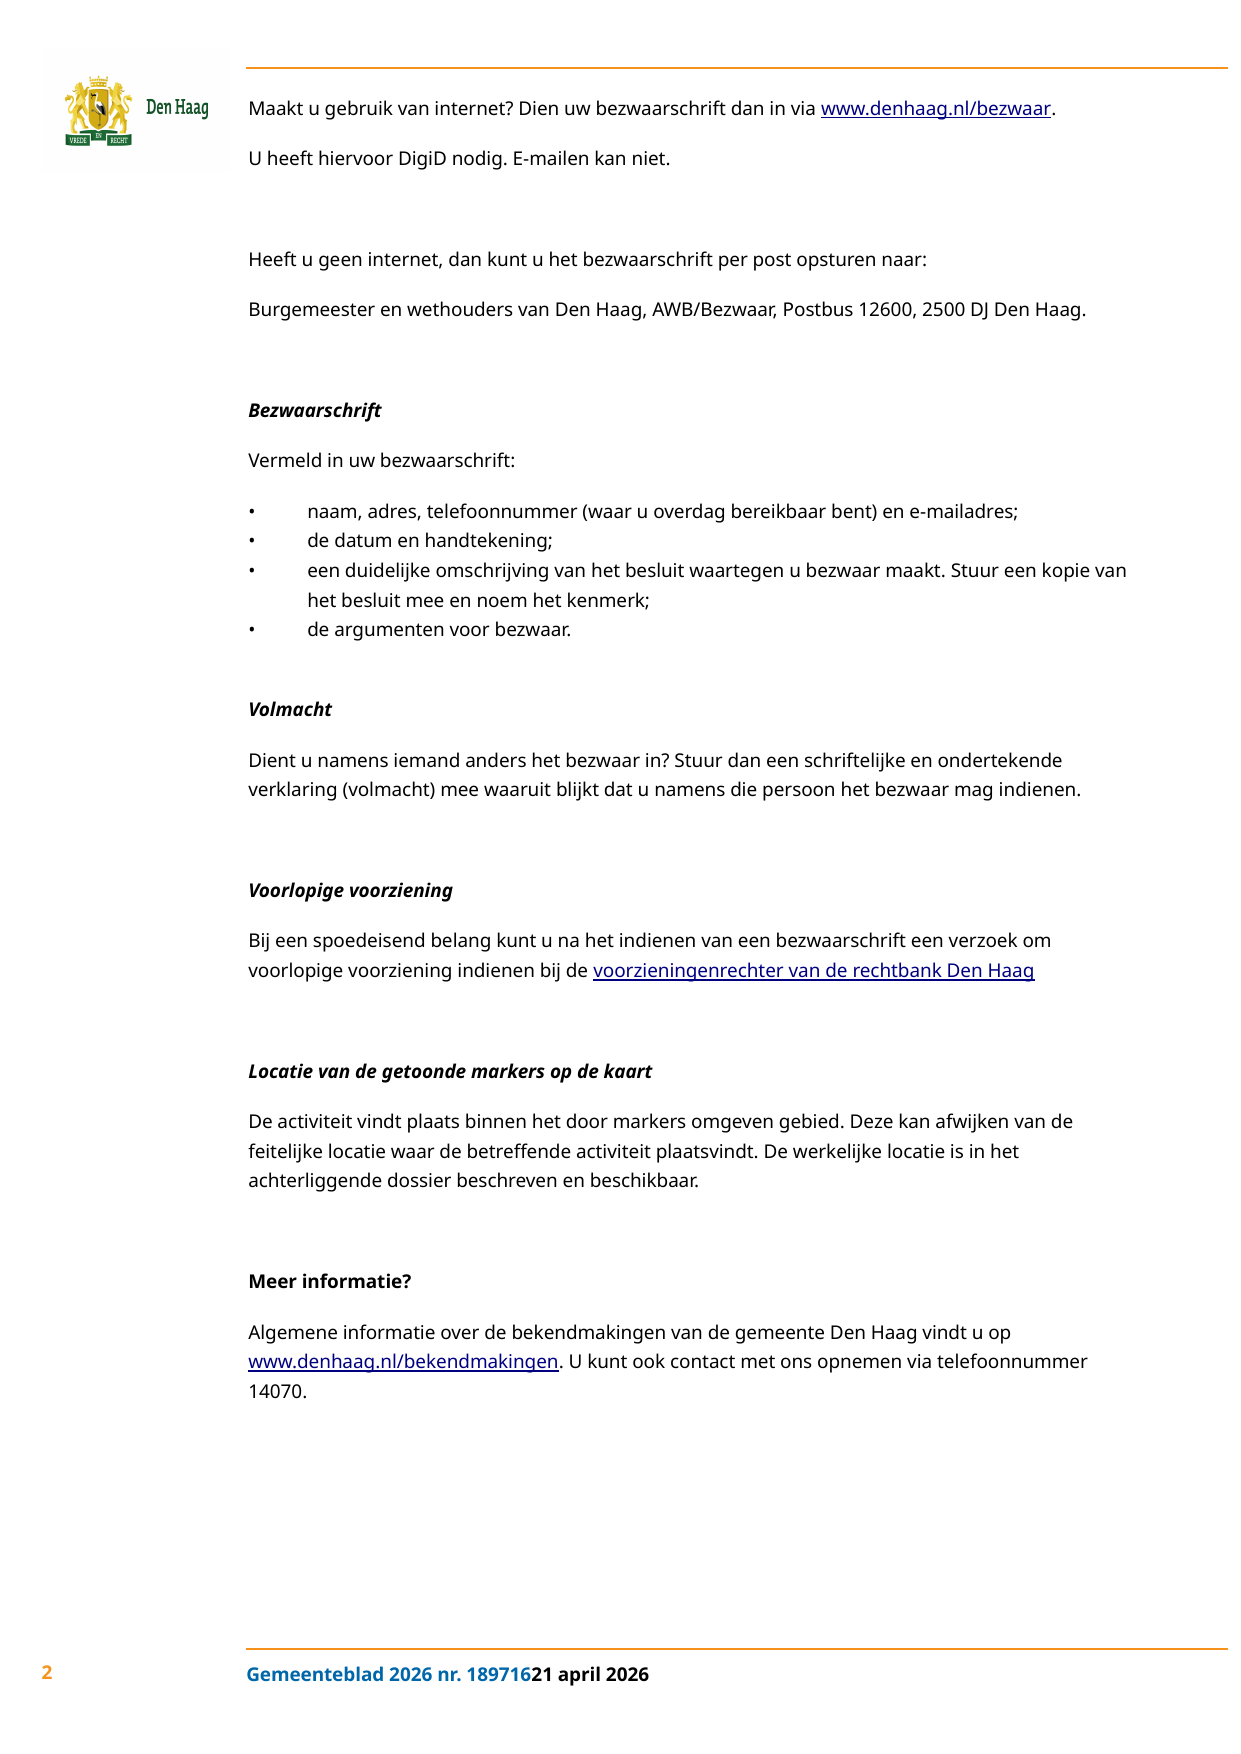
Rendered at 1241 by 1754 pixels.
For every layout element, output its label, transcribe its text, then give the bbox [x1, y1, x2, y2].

text Voorlopige voorziening [248, 877, 1152, 903]
text Algemene informatie over de bekendmakingen van de gemeente Den Haag vindt u op www.denhaag.nl/bekendmakingen. U kunt ook contact met ons opnemen via telefoonnummer 14070. [248, 1319, 1152, 1404]
text Meer informatie? [248, 1268, 1152, 1294]
text Burgemeester en wethouders van Den Haag, AWB/Bezwaar, Postbus 12600, 2500 DJ Den Haag. [248, 296, 1152, 322]
text Volmacht [248, 696, 1152, 722]
list naam, adres, telefoonnummer (waar u overdag bereikbaar bent) en e-mailadres; [248, 498, 1152, 524]
list de argumenten voor bezwaar. [248, 616, 1152, 642]
picture [41, 47, 231, 172]
text Bij een spoedeisend belang kunt u na het indienen van een bezwaarschrift een verzoek om voorlopige voorziening indienen bij de voorzieningenrechter van de rechtbank Den Haag [248, 928, 1152, 983]
text Dient u namens iemand anders het bezwaar in? Stuur dan een schriftelijke en ondertekende verklaring (volmacht) mee waaruit blijkt dat u namens die persoon het bezwaar mag indienen. [248, 747, 1152, 802]
text Heeft u geen internet, dan kunt u het bezwaarschrift per post opsturen naar: [248, 246, 1152, 272]
text Locatie van de getoonde markers op de kaart [248, 1058, 1152, 1084]
text Bezwaarschrift [248, 397, 1152, 423]
text Maakt u gebruik van internet? Dien uw bezwaarschrift dan in via www.denhaag.nl/bezwaar. [248, 95, 1152, 121]
text U heeft hiervoor DigiD nodig. E-mailen kan niet. [248, 145, 1152, 171]
list de datum en handtekening; [248, 528, 1152, 553]
text Vermeld in uw bezwaarschrift: [248, 448, 1152, 473]
text De activiteit vindt plaats binnen het door markers omgeven gebied. Deze kan afwijken van de feitelijke locatie waar de betreffende activiteit plaatsvindt. De werkelijke locatie is in het achterliggende dossier beschreven en beschikbaar. [248, 1108, 1152, 1193]
list een duidelijke omschrijving van het besluit waartegen u bezwaar maakt. Stuur een kopie van het besluit mee en noem het kenmerk; [248, 557, 1152, 613]
